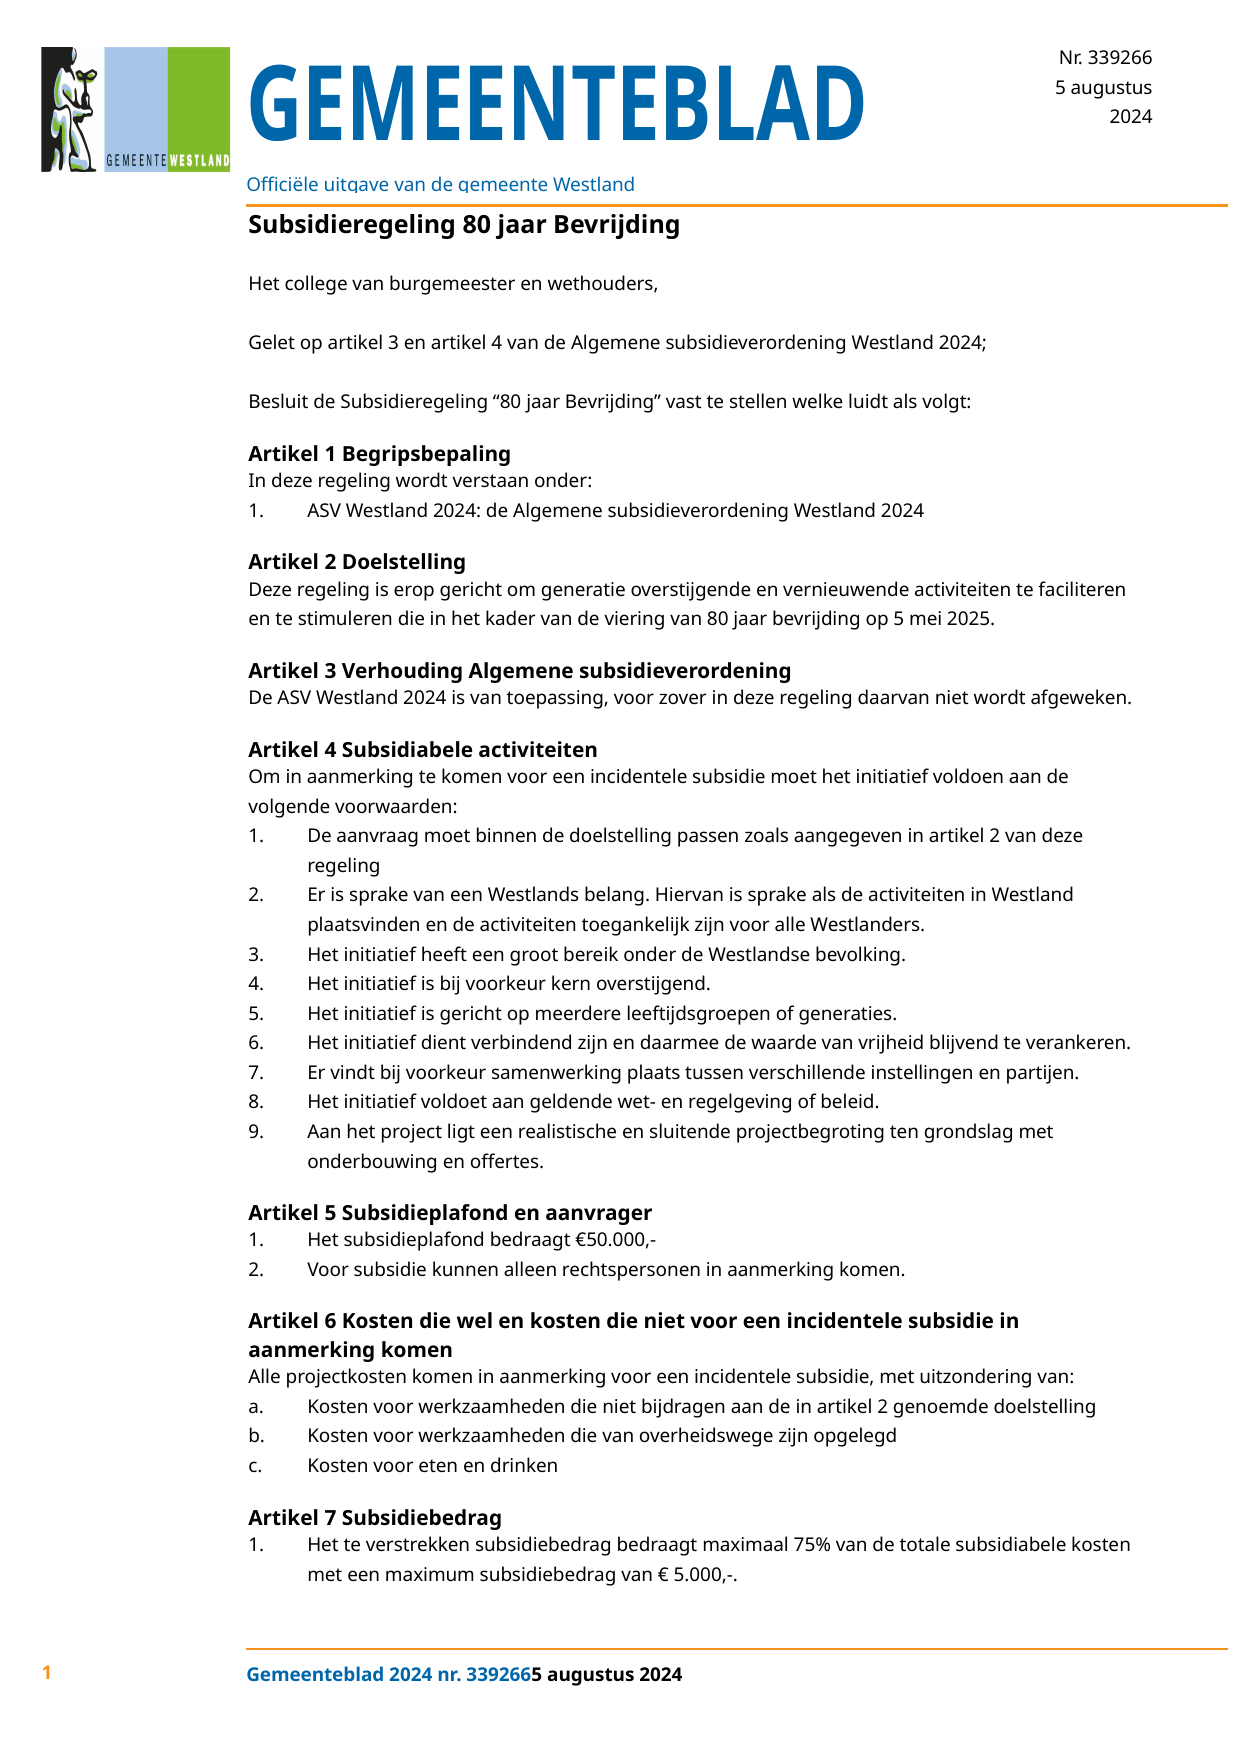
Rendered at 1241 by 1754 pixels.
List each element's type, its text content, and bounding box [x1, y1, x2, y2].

list Het initiatief is gericht op meerdere leeftijdsgroepen of generaties. [248, 1000, 1152, 1026]
list Het initiatief dient verbindend zijn en daarmee de waarde van vrijheid blijvend te verankeren. [248, 1029, 1152, 1055]
list Het initiatief heeft een groot bereik onder de Westlandse bevolking. [248, 941, 1152, 966]
text Subsidieregeling 80 jaar Bevrijding [248, 207, 1152, 241]
text Artikel 3 Verhouding Algemene subsidieverordening [248, 656, 1152, 684]
list Kosten voor eten en drinken [248, 1452, 1152, 1478]
text Om in aanmerking te komen voor een incidentele subsidie moet het initiatief voldoen aan de volgende voorwaarden: [248, 763, 1152, 818]
text Alle projectkosten komen in aanmerking voor een incidentele subsidie, met uitzondering van: [248, 1363, 1152, 1389]
text Deze regeling is erop gericht om generatie overstijgende en vernieuwende activiteiten te faciliteren en te stimuleren die in het kader van de viering van 80 jaar bevrijding op 5 mei 2025. [248, 576, 1152, 631]
text Artikel 6 Kosten die wel en kosten die niet voor een incidentele subsidie in aanmerking komen [248, 1307, 1152, 1363]
list Er is sprake van een Westlands belang. Hiervan is sprake als de activiteiten in Westland plaatsvinden en de activiteiten toegankelijk zijn voor alle Westlanders. [248, 882, 1152, 937]
list Het initiatief voldoet aan geldende wet- en regelgeving of beleid. [248, 1089, 1152, 1114]
text De ASV Westland 2024 is van toepassing, voor zover in deze regeling daarvan niet wordt afgeweken. [248, 684, 1152, 710]
text Artikel 7 Subsidiebedrag [248, 1503, 1152, 1531]
list Er vindt bij voorkeur samenwerking plaats tussen verschillende instellingen en partijen. [248, 1059, 1152, 1085]
list Het initiatief is bij voorkeur kern overstijgend. [248, 970, 1152, 996]
list ASV Westland 2024: de Algemene subsidieverordening Westland 2024 [248, 497, 1152, 523]
text Gelet op artikel 3 en artikel 4 van de Algemene subsidieverordening Westland 2024; [248, 329, 1152, 355]
text Artikel 2 Doelstelling [248, 547, 1152, 576]
text Besluit de Subsidieregeling “80 jaar Bevrijding” vast te stellen welke luidt als volgt: [248, 389, 1152, 414]
text Artikel 5 Subsidieplafond en aanvrager [248, 1198, 1152, 1227]
list Aan het project ligt een realistische en sluitende projectbegroting ten grondslag met onderbouwing en offertes. [248, 1118, 1152, 1173]
list De aanvraag moet binnen de doelstelling passen zoals aangegeven in artikel 2 van deze regeling [248, 822, 1152, 878]
text Artikel 1 Begripsbepaling [248, 439, 1152, 467]
list Het te verstrekken subsidiebedrag bedraagt maximaal 75% van de totale subsidiabele kosten met een maximum subsidiebedrag van € 5.000,-. [248, 1531, 1152, 1586]
picture [41, 47, 231, 172]
list Kosten voor werkzaamheden die niet bijdragen aan de in artikel 2 genoemde doelstelling [248, 1393, 1152, 1419]
list Voor subsidie kunnen alleen rechtspersonen in aanmerking komen. [248, 1256, 1152, 1282]
text Het college van burgemeester en wethouders, [248, 270, 1152, 296]
list Kosten voor werkzaamheden die van overheidswege zijn opgelegd [248, 1423, 1152, 1448]
text In deze regeling wordt verstaan onder: [248, 467, 1152, 493]
list Het subsidieplafond bedraagt €50.000,- [248, 1227, 1152, 1252]
text Artikel 4 Subsidiabele activiteiten [248, 735, 1152, 763]
